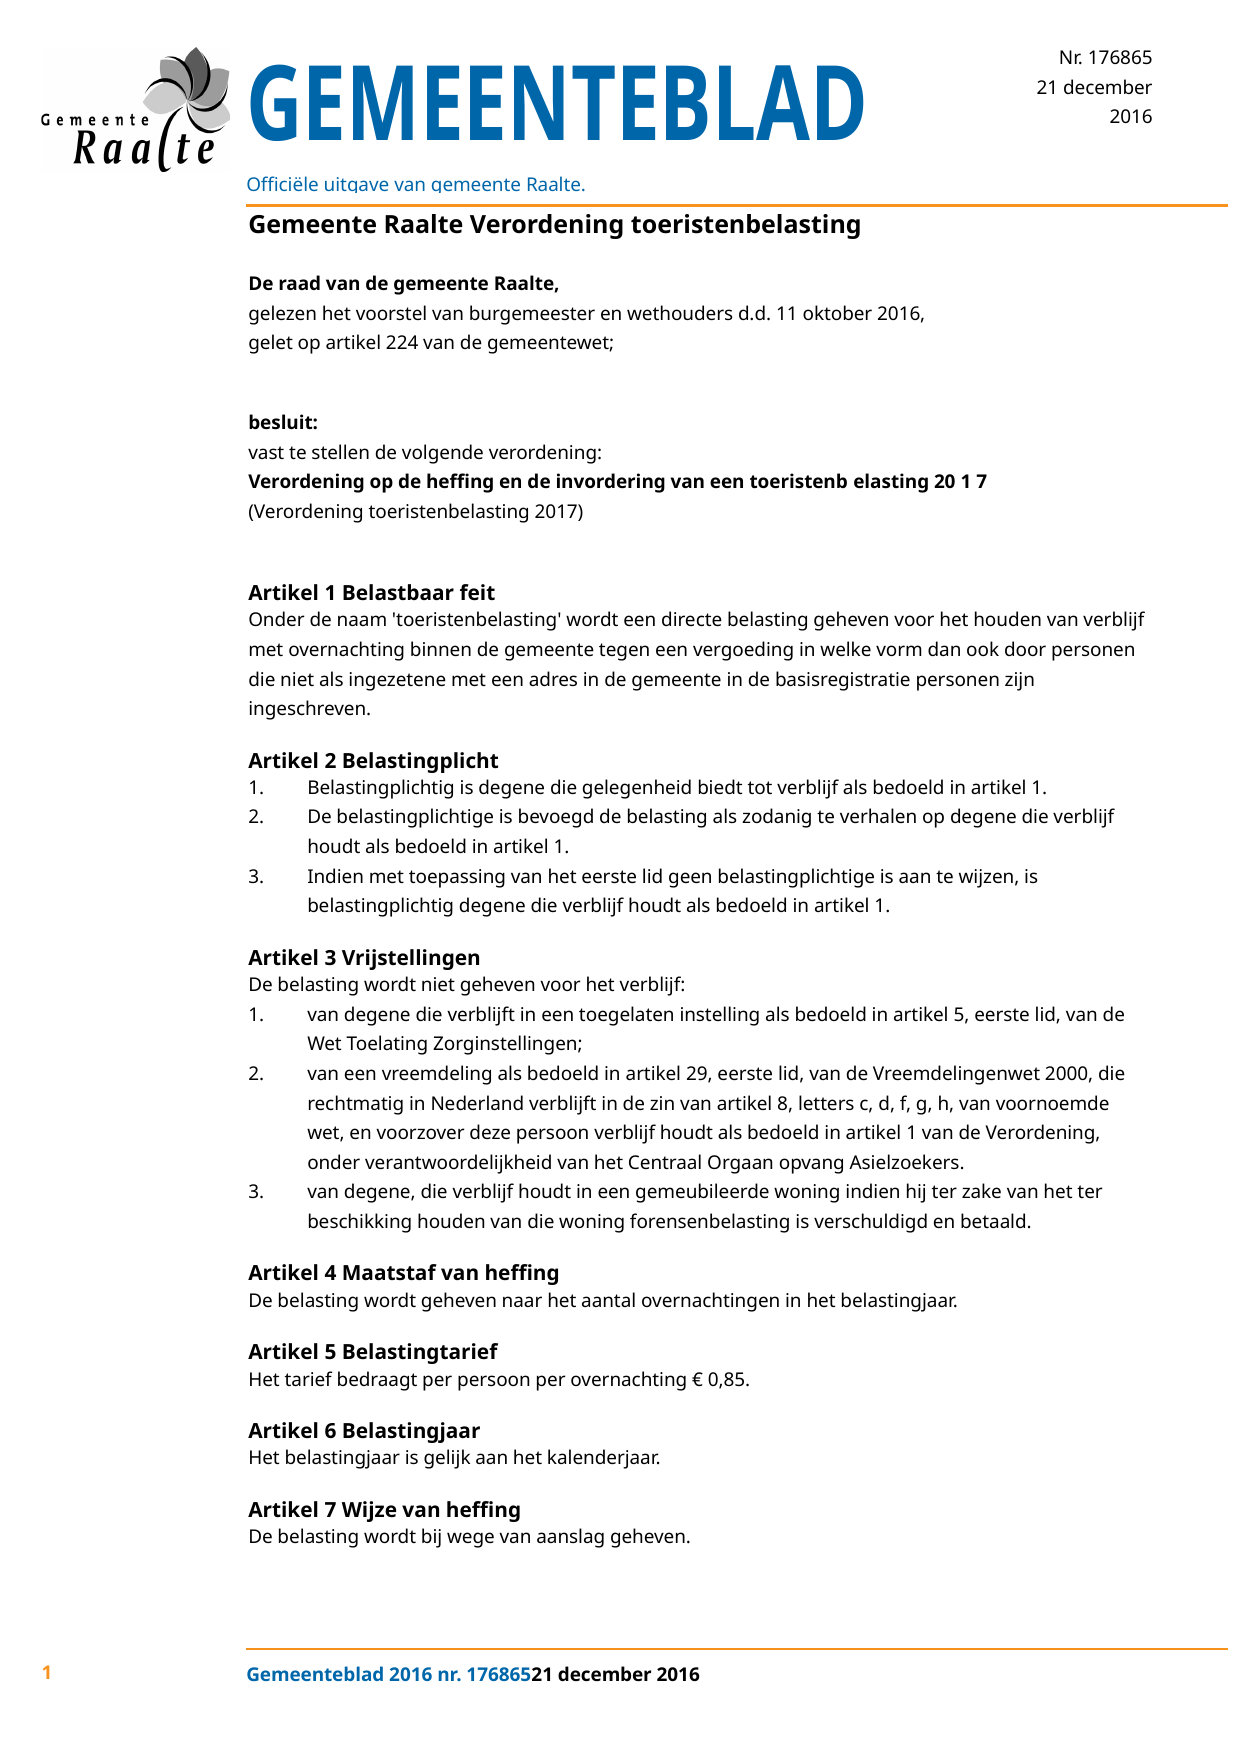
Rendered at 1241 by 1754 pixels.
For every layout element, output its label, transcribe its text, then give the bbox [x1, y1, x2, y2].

text De belasting wordt geheven naar het aantal overnachtingen in het belastingjaar. [248, 1287, 1152, 1313]
text gelet op artikel 224 van de gemeentewet; [248, 329, 1152, 355]
text Artikel 1 Belastbaar feit [248, 578, 1152, 607]
picture [41, 47, 231, 172]
text vast te stellen de volgende verordening: [248, 439, 1152, 465]
text Artikel 7 Wijze van heffing [248, 1495, 1152, 1523]
text Artikel 6 Belastingjaar [248, 1416, 1152, 1444]
text Het tarief bedraagt per persoon per overnachting € 0,85. [248, 1366, 1152, 1391]
text Verordening op de heffing en de invordering van een toeristenb elasting 20 1 7 [248, 468, 1152, 494]
list van een vreemdeling als bedoeld in artikel 29, eerste lid, van de Vreemdelingenwet 2000, die rechtmatig in Nederland verblijft in de zin van artikel 8, letters c, d, f, g, h, van voornoemde wet, en voorzover deze persoon verblijf houdt als bedoeld in artikel 1 van de Verordening, onder verantwoordelijkheid van het Centraal Orgaan opvang Asielzoekers. [248, 1060, 1152, 1174]
text besluit: [248, 409, 1152, 435]
text gelezen het voorstel van burgemeester en wethouders d.d. 11 oktober 2016, [248, 300, 1152, 326]
text Gemeente Raalte Verordening toeristenbelasting [248, 207, 1152, 241]
list De belastingplichtige is bevoegd de belasting als zodanig te verhalen op degene die verblijf houdt als bedoeld in artikel 1. [248, 804, 1152, 859]
text Artikel 5 Belastingtarief [248, 1337, 1152, 1366]
text Het belastingjaar is gelijk aan het kalenderjaar. [248, 1444, 1152, 1470]
text De belasting wordt niet geheven voor het verblijf: [248, 971, 1152, 997]
text Artikel 2 Belastingplicht [248, 746, 1152, 774]
list Indien met toepassing van het eerste lid geen belastingplichtige is aan te wijzen, is belastingplichtig degene die verblijf houdt als bedoeld in artikel 1. [248, 863, 1152, 918]
text Onder de naam 'toeristenbelasting' wordt een directe belasting geheven voor het houden van verblijf met overnachting binnen de gemeente tegen een vergoeding in welke vorm dan ook door personen die niet als ingezetene met een adres in de gemeente in de basisregistratie personen zijn ingeschreven. [248, 607, 1152, 721]
text De belasting wordt bij wege van aanslag geheven. [248, 1523, 1152, 1549]
text Artikel 4 Maatstaf van heffing [248, 1258, 1152, 1287]
text (Verordening toeristenbelasting 2017) [248, 498, 1152, 524]
text Artikel 3 Vrijstellingen [248, 943, 1152, 971]
list Belastingplichtig is degene die gelegenheid biedt tot verblijf als bedoeld in artikel 1. [248, 774, 1152, 800]
list van degene, die verblijf houdt in een gemeubileerde woning indien hij ter zake van het ter beschikking houden van die woning forensenbelasting is verschuldigd en betaald. [248, 1178, 1152, 1234]
text De raad van de gemeente Raalte, [248, 270, 1152, 296]
list van degene die verblijft in een toegelaten instelling als bedoeld in artikel 5, eerste lid, van de Wet Toelating Zorginstellingen; [248, 1001, 1152, 1056]
